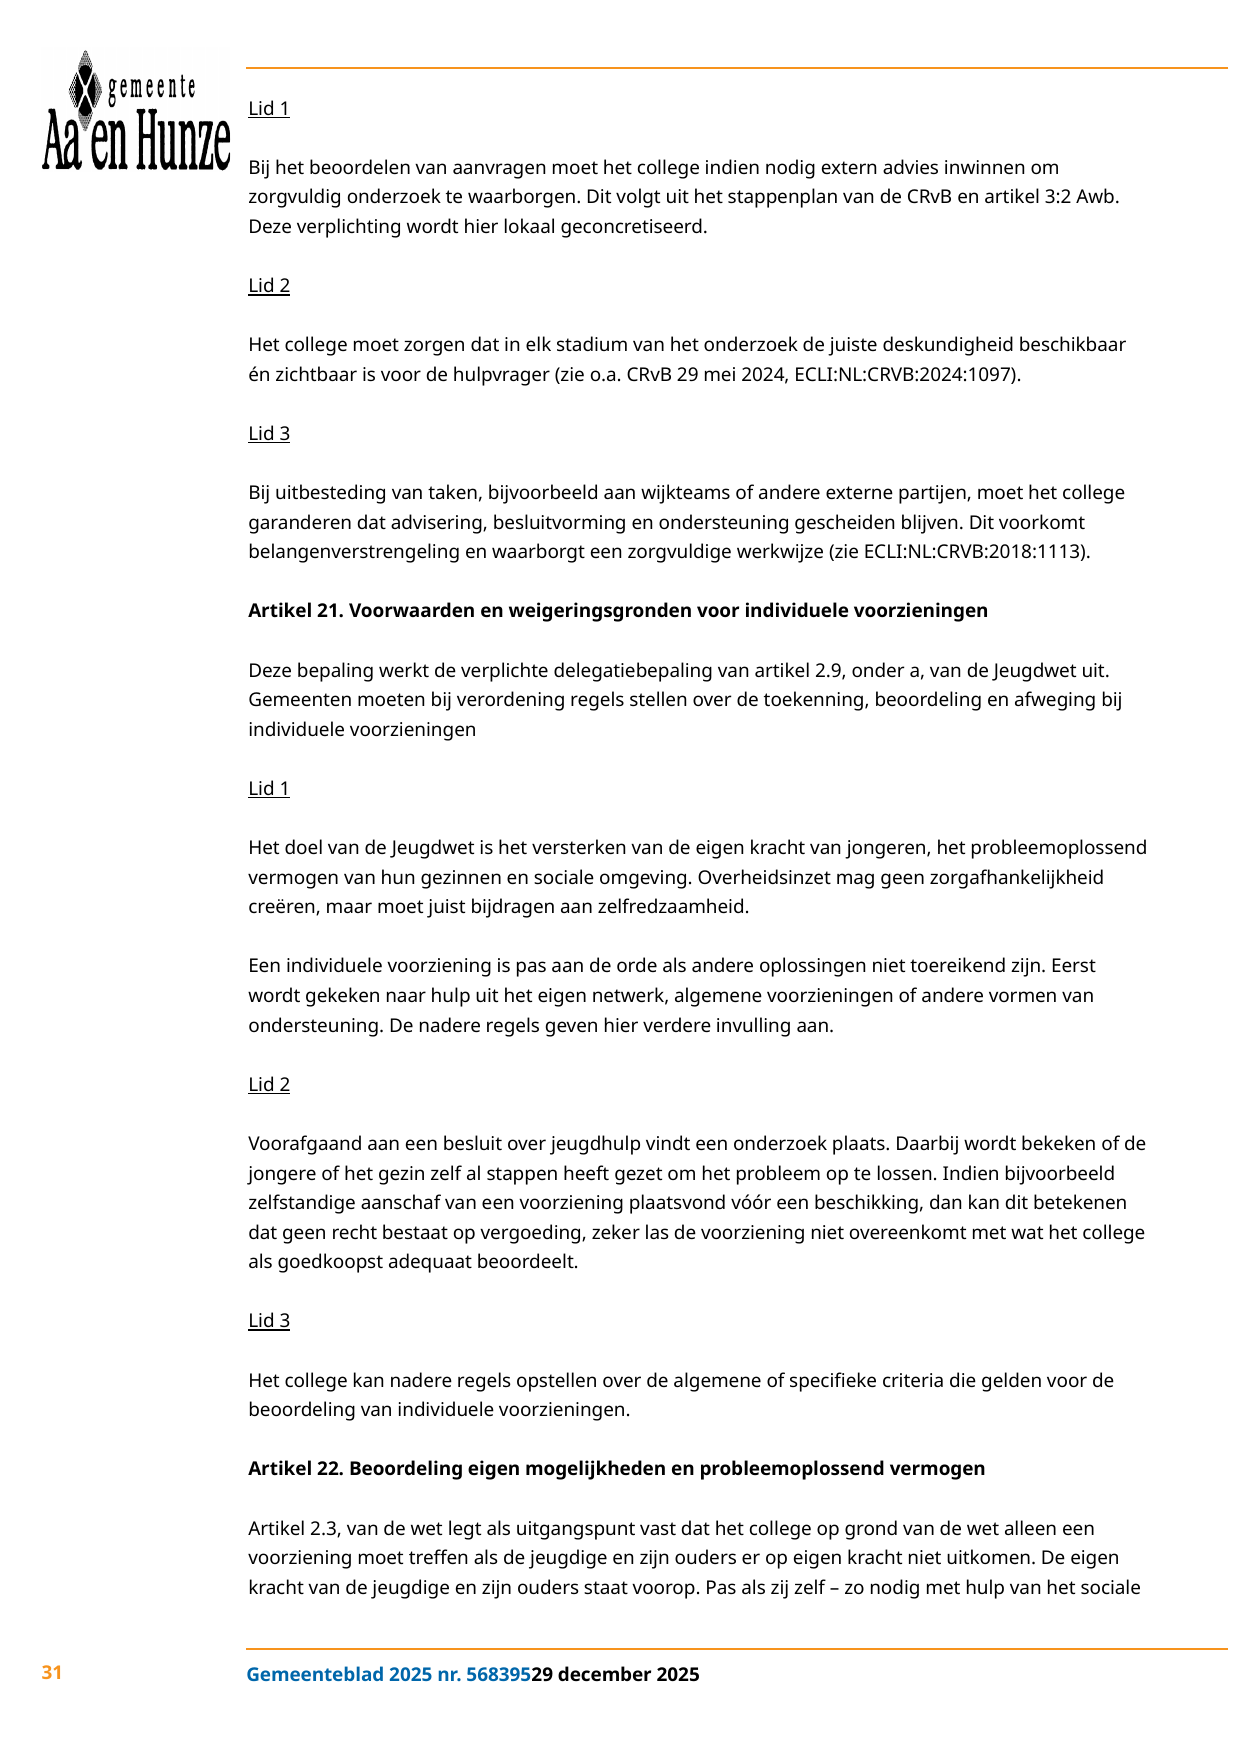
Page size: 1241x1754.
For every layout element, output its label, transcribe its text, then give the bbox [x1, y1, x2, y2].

picture [41, 47, 231, 172]
text Lid 3 [248, 420, 1152, 446]
text Deze bepaling werkt de verplichte delegatiebepaling van artikel 2.9, onder a, van de Jeugdwet uit. Gemeenten moeten bij verordening regels stellen over de toekenning, beoordeling en afweging bij individuele voorzieningen [248, 657, 1152, 742]
text Lid 2 [248, 272, 1152, 298]
text Voorafgaand aan een besluit over jeugdhulp vindt een onderzoek plaats. Daarbij wordt bekeken of de jongere of het gezin zelf al stappen heeft gezet om het probleem op te lossen. Indien bijvoorbeeld zelfstandige aanschaf van een voorziening plaatsvond vóór een beschikking, dan kan dit betekenen dat geen recht bestaat op vergoeding, zeker las de voorziening niet overeenkomt met wat het college als goedkoopst adequaat beoordeelt. [248, 1130, 1152, 1274]
text Artikel 21. Voorwaarden en weigeringsgronden voor individuele voorzieningen [248, 598, 1152, 623]
text Een individuele voorziening is pas aan de orde als andere oplossingen niet toereikend zijn. Eerst wordt gekeken naar hulp uit het eigen netwerk, algemene voorzieningen of andere vormen van ondersteuning. De nadere regels geven hier verdere invulling aan. [248, 953, 1152, 1038]
text Lid 2 [248, 1071, 1152, 1097]
text Het college kan nadere regels opstellen over de algemene of specifieke criteria die gelden voor de beoordeling van individuele voorzieningen. [248, 1367, 1152, 1422]
text Bij het beoordelen van aanvragen moet het college indien nodig extern advies inwinnen om zorgvuldig onderzoek te waarborgen. Dit volgt uit het stappenplan van de CRvB en artikel 3:2 Awb. Deze verplichting wordt hier lokaal geconcretiseerd. [248, 154, 1152, 239]
text Lid 1 [248, 95, 1152, 121]
text Artikel 2.3, van de wet legt als uitgangspunt vast dat het college op grond van de wet alleen een voorziening moet treffen als de jeugdige en zijn ouders er op eigen kracht niet uitkomen. De eigen kracht van de jeugdige en zijn ouders staat voorop. Pas als zij zelf – zo nodig met hulp van het sociale [248, 1515, 1152, 1600]
text Het doel van de Jeugdwet is het versterken van de eigen kracht van jongeren, het probleemoplossend vermogen van hun gezinnen en sociale omgeving. Overheidsinzet mag geen zorgafhankelijkheid creëren, maar moet juist bijdragen aan zelfredzaamheid. [248, 834, 1152, 919]
text Bij uitbesteding van taken, bijvoorbeeld aan wijkteams of andere externe partijen, moet het college garanderen dat advisering, besluitvorming en ondersteuning gescheiden blijven. Dit voorkomt belangenverstrengeling en waarborgt een zorgvuldige werkwijze (zie ECLI:NL:CRVB:2018:1113). [248, 479, 1152, 564]
text Lid 1 [248, 775, 1152, 801]
text Lid 3 [248, 1308, 1152, 1333]
text Artikel 22. Beoordeling eigen mogelijkheden en probleemoplossend vermogen [248, 1456, 1152, 1481]
text Het college moet zorgen dat in elk stadium van het onderzoek de juiste deskundigheid beschikbaar én zichtbaar is voor de hulpvrager (zie o.a. CRvB 29 mei 2024, ECLI:NL:CRVB:2024:1097). [248, 331, 1152, 387]
